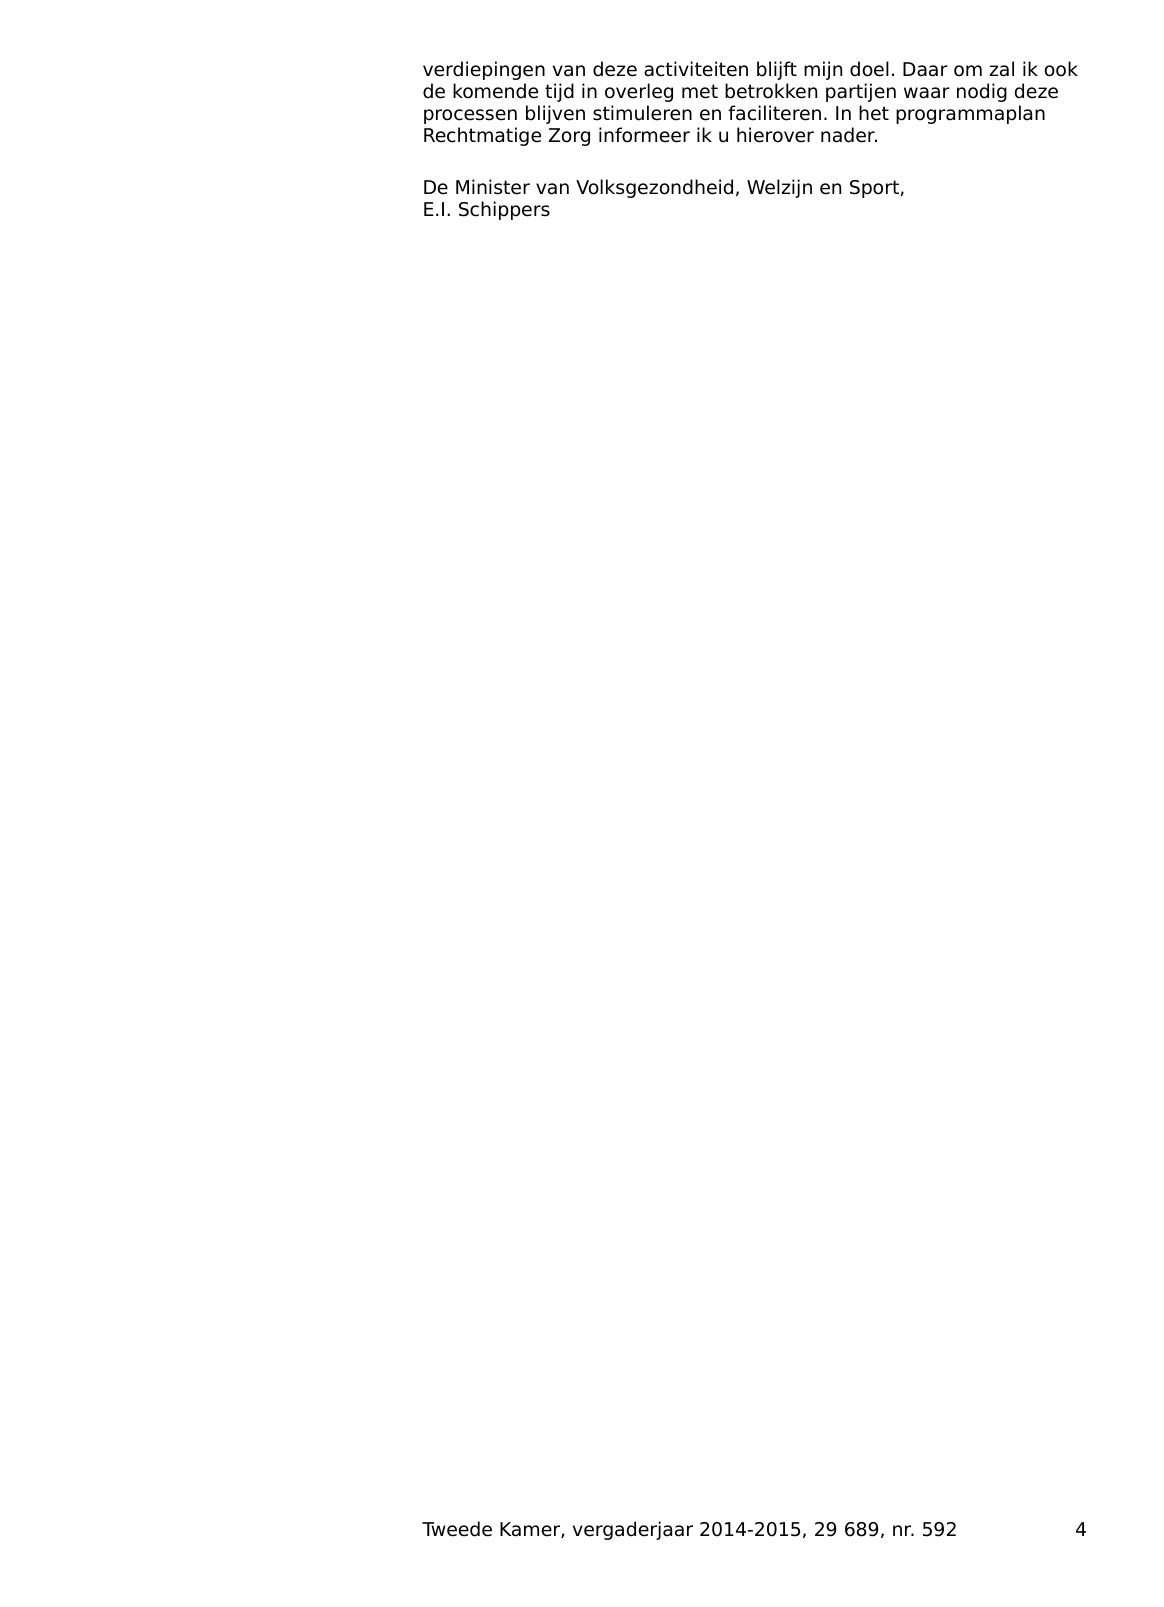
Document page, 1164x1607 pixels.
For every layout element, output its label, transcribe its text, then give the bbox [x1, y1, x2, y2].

text verdiepingen van deze activiteiten blijft mijn doel. Daar om zal ik ook de komende tijd in overleg met betrokken partijen waar nodig deze processen blijven stimuleren en faciliteren. In het programmaplan Rechtmatige Zorg informeer ik u hierover nader. [422, 59, 1087, 147]
text De Minister van Volksgezondheid, Welzijn en Sport, E.I. Schippers [422, 177, 1087, 221]
